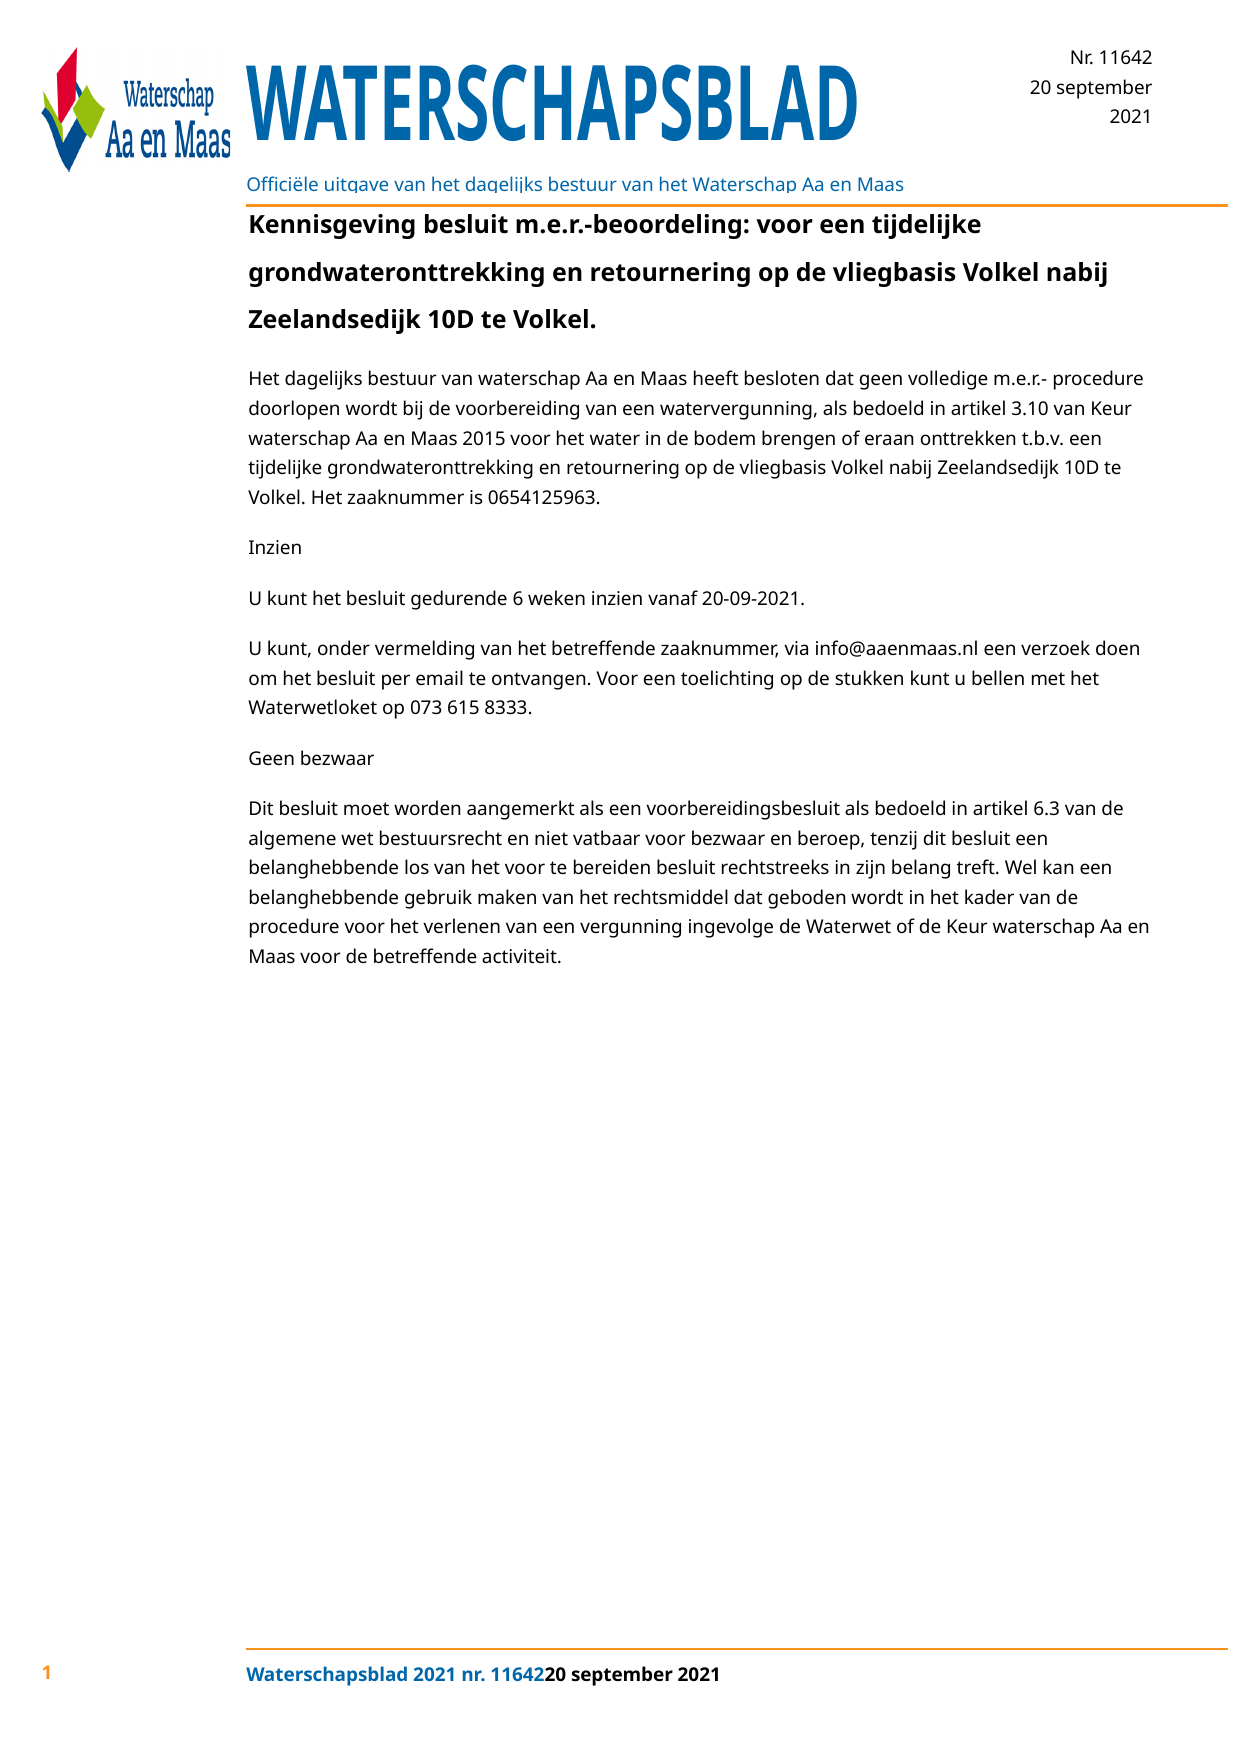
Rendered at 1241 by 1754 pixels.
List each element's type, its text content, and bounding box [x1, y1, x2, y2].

text Kennisgeving besluit m.e.r.-beoordeling: voor een tijdelijke grondwateronttrekking en retournering op de vliegbasis Volkel nabij Zeelandsedijk 10D te Volkel. [248, 207, 1152, 336]
text Dit besluit moet worden aangemerkt als een voorbereidingsbesluit als bedoeld in artikel 6.3 van de algemene wet bestuursrecht en niet vatbaar voor bezwaar en beroep, tenzij dit besluit een belanghebbende los van het voor te bereiden besluit rechtstreeks in zijn belang treft. Wel kan een belanghebbende gebruik maken van het rechtsmiddel dat geboden wordt in het kader van de procedure voor het verlenen van een vergunning ingevolge de Waterwet of de Keur waterschap Aa en Maas voor de betreffende activiteit. [248, 795, 1152, 969]
text U kunt het besluit gedurende 6 weken inzien vanaf 20-09-2021. [248, 585, 1152, 610]
picture [41, 47, 231, 172]
text Inzien [248, 534, 1152, 560]
text U kunt, onder vermelding van het betreffende zaaknummer, via info@aaenmaas.nl een verzoek doen om het besluit per email te ontvangen. Voor een toelichting op de stukken kunt u bellen met het Waterwetloket op 073 615 8333. [248, 635, 1152, 720]
text Het dagelijks bestuur van waterschap Aa en Maas heeft besloten dat geen volledige m.e.r.- procedure doorlopen wordt bij de voorbereiding van een watervergunning, als bedoeld in artikel 3.10 van Keur waterschap Aa en Maas 2015 voor het water in de bodem brengen of eraan onttrekken t.b.v. een tijdelijke grondwateronttrekking en retournering op de vliegbasis Volkel nabij Zeelandsedijk 10D te Volkel. Het zaaknummer is 0654125963. [248, 366, 1152, 509]
text Geen bezwaar [248, 745, 1152, 770]
